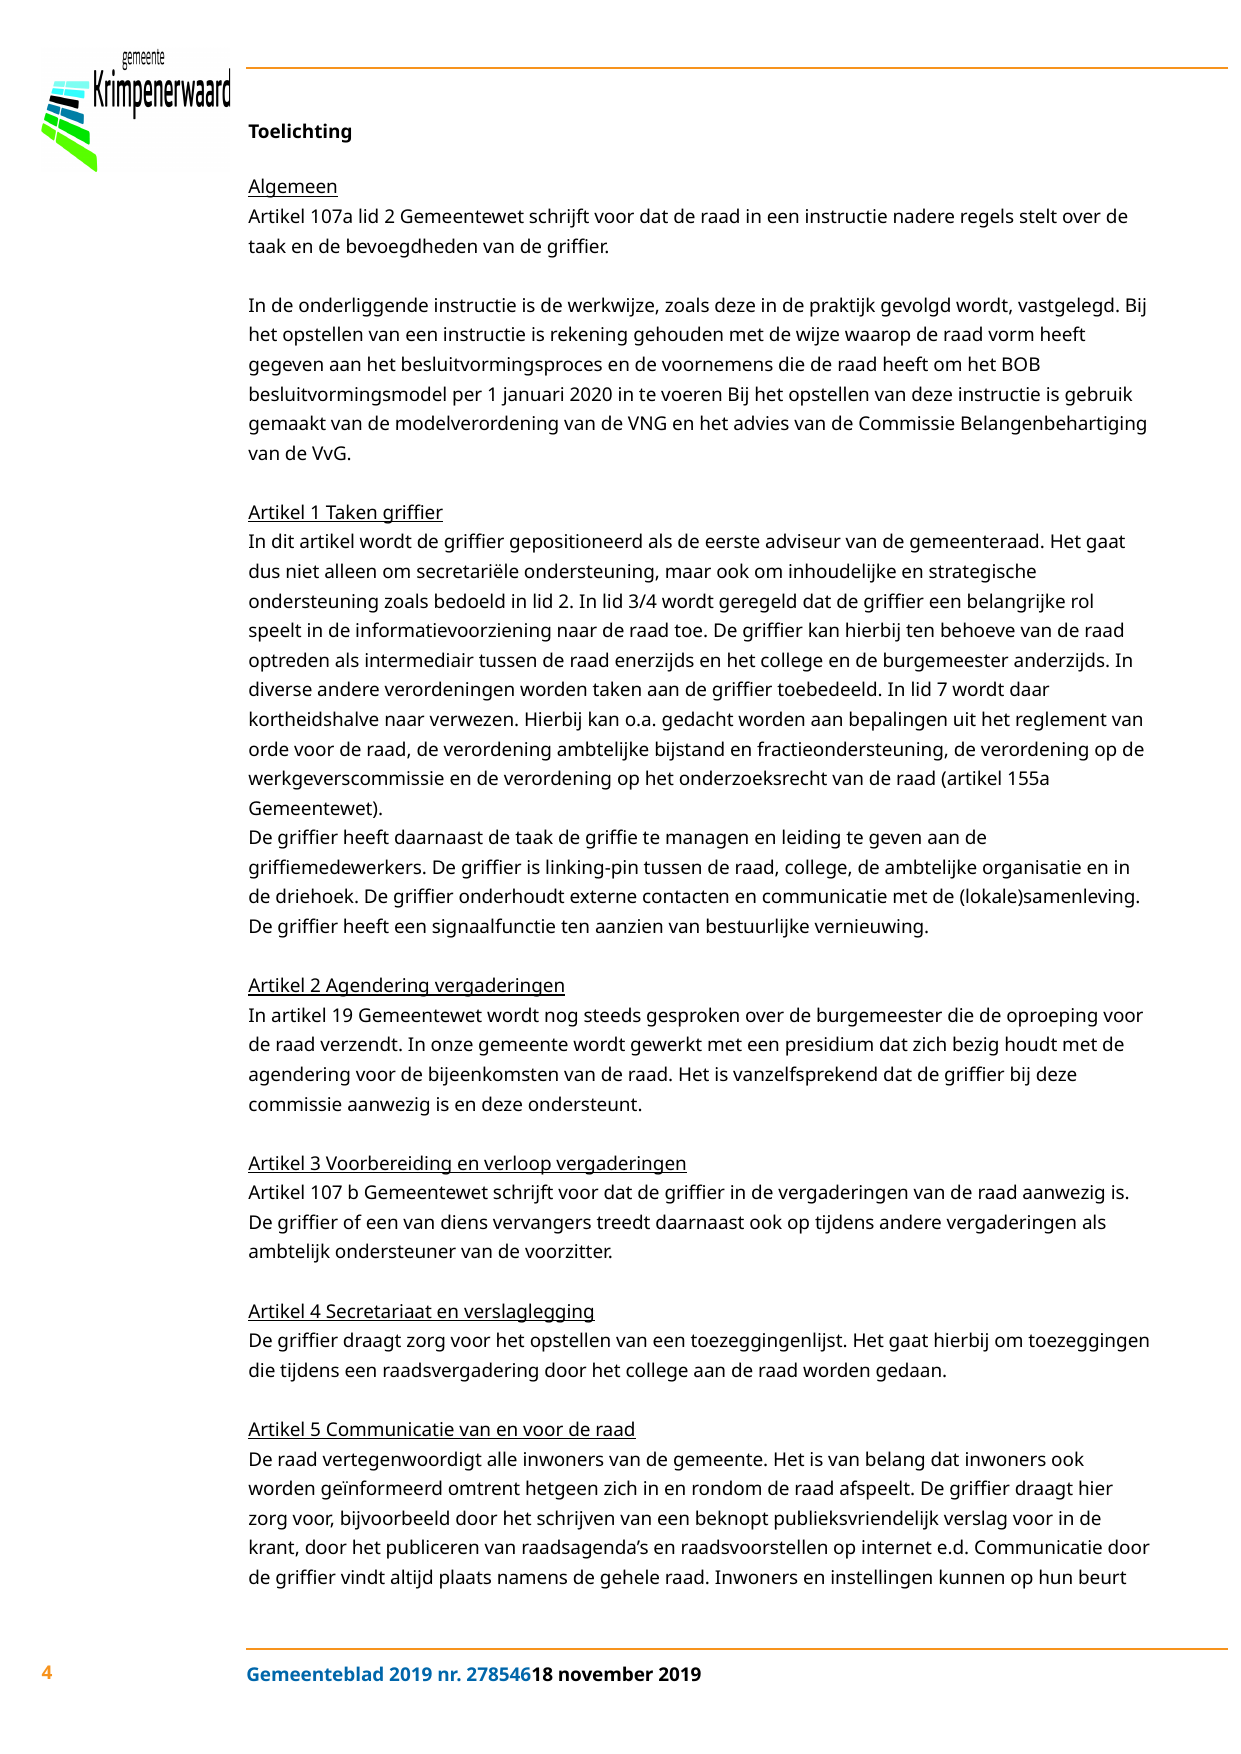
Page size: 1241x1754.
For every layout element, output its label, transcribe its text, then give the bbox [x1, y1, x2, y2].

picture [41, 47, 231, 172]
text Artikel 1 Taken griffier [248, 499, 1152, 525]
text Artikel 3 Voorbereiding en verloop vergaderingen [248, 1150, 1152, 1176]
text In de onderliggende instructie is de werkwijze, zoals deze in de praktijk gevolgd wordt, vastgelegd. Bij het opstellen van een instructie is rekening gehouden met de wijze waarop de raad vorm heeft gegeven aan het besluitvormingsproces en de voornemens die de raad heeft om het BOB besluitvormingsmodel per 1 januari 2020 in te voeren Bij het opstellen van deze instructie is gebruik gemaakt van de modelverordening van de VNG en het advies van de Commissie Belangenbehartiging van de VvG. [248, 292, 1152, 466]
text Artikel 4 Secretariaat en verslaglegging [248, 1298, 1152, 1324]
text Toelichting [248, 116, 1152, 144]
text In artikel 19 Gemeentewet wordt nog steeds gesproken over de burgemeester die de oproeping voor de raad verzendt. In onze gemeente wordt gewerkt met een presidium dat zich bezig houdt met de agendering voor de bijeenkomsten van de raad. Het is vanzelfsprekend dat de griffier bij deze commissie aanwezig is en deze ondersteunt. [248, 1002, 1152, 1117]
text De griffier draagt zorg voor het opstellen van een toezeggingenlijst. Het gaat hierbij om toezeggingen die tijdens een raadsvergadering door het college aan de raad worden gedaan. [248, 1327, 1152, 1383]
text De raad vertegenwoordigt alle inwoners van de gemeente. Het is van belang dat inwoners ook worden geïnformeerd omtrent hetgeen zich in en rondom de raad afspeelt. De griffier draagt hier zorg voor, bijvoorbeeld door het schrijven van een beknopt publieksvriendelijk verslag voor in de krant, door het publiceren van raadsagenda’s en raadsvoorstellen op internet e.d. Communicatie door de griffier vindt altijd plaats namens de gehele raad. Inwoners en instellingen kunnen op hun beurt [248, 1446, 1152, 1590]
text Artikel 107a lid 2 Gemeentewet schrijft voor dat de raad in een instructie nadere regels stelt over de taak en de bevoegdheden van de griffier. [248, 203, 1152, 259]
text In dit artikel wordt de griffier gepositioneerd als de eerste adviseur van de gemeenteraad. Het gaat dus niet alleen om secretariële ondersteuning, maar ook om inhoudelijke en strategische ondersteuning zoals bedoeld in lid 2. In lid 3/4 wordt geregeld dat de griffier een belangrijke rol speelt in de informatievoorziening naar de raad toe. De griffier kan hierbij ten behoeve van de raad optreden als intermediair tussen de raad enerzijds en het college en de burgemeester anderzijds. In diverse andere verordeningen worden taken aan de griffier toebedeeld. In lid 7 wordt daar kortheidshalve naar verwezen. Hierbij kan o.a. gedacht worden aan bepalingen uit het reglement van orde voor de raad, de verordening ambtelijke bijstand en fractieondersteuning, de verordening op de werkgeverscommissie en de verordening op het onderzoeksrecht van de raad (artikel 155a Gemeentewet). [248, 529, 1152, 821]
text Artikel 107 b Gemeentewet schrijft voor dat de griffier in de vergaderingen van de raad aanwezig is. De griffier of een van diens vervangers treedt daarnaast ook op tijdens andere vergaderingen als ambtelijk ondersteuner van de voorzitter. [248, 1179, 1152, 1264]
text Artikel 5 Communicatie van en voor de raad [248, 1416, 1152, 1442]
text De griffier heeft daarnaast de taak de griffie te managen en leiding te geven aan de griffiemedewerkers. De griffier is linking-pin tussen de raad, college, de ambtelijke organisatie en in de driehoek. De griffier onderhoudt externe contacten en communicatie met de (lokale)samenleving. De griffier heeft een signaalfunctie ten aanzien van bestuurlijke vernieuwing. [248, 824, 1152, 939]
text Algemeen [248, 174, 1152, 199]
text Artikel 2 Agendering vergaderingen [248, 972, 1152, 998]
